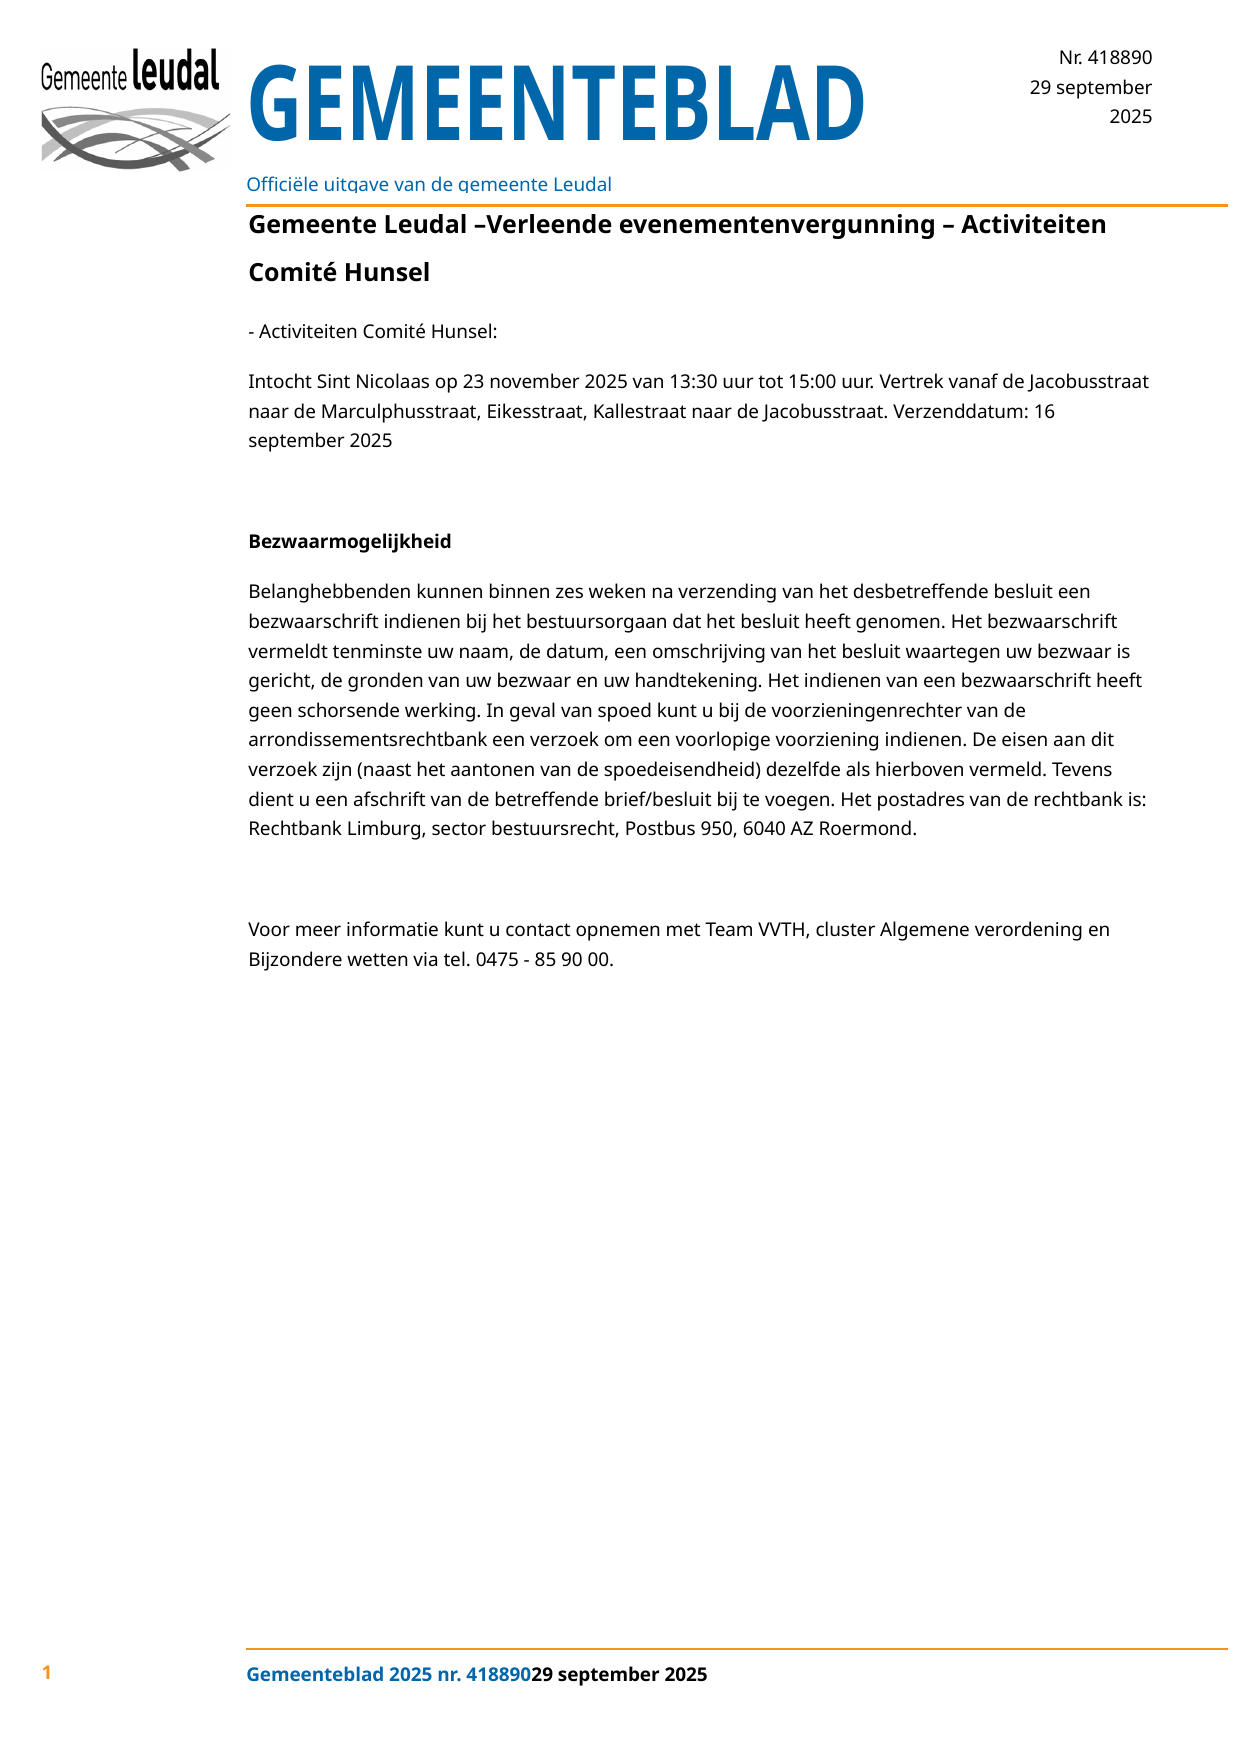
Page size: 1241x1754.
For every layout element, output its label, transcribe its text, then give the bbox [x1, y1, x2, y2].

text Belanghebbenden kunnen binnen zes weken na verzending van het desbetreffende besluit een bezwaarschrift indienen bij het bestuursorgaan dat het besluit heeft genomen. Het bezwaarschrift vermeldt tenminste uw naam, de datum, een omschrijving van het besluit waartegen uw bezwaar is gericht, de gronden van uw bezwaar en uw handtekening. Het indienen van een bezwaarschrift heeft geen schorsende werking. In geval van spoed kunt u bij de voorzieningenrechter van de arrondissementsrechtbank een verzoek om een voorlopige voorziening indienen. De eisen aan dit verzoek zijn (naast het aantonen van de spoedeisendheid) dezelfde als hierboven vermeld. Tevens dient u een afschrift van de betreffende brief/besluit bij te voegen. Het postadres van de rechtbank is: Rechtbank Limburg, sector bestuursrecht, Postbus 950, 6040 AZ Roermond. [248, 579, 1152, 841]
text Bezwaarmogelijkheid [248, 528, 1152, 554]
text - Activiteiten Comité Hunsel: [248, 318, 1152, 344]
text Intocht Sint Nicolaas op 23 november 2025 van 13:30 uur tot 15:00 uur. Vertrek vanaf de Jacobusstraat naar de Marculphusstraat, Eikesstraat, Kallestraat naar de Jacobusstraat. Verzenddatum: 16 september 2025 [248, 368, 1152, 453]
text Voor meer informatie kunt u contact opnemen met Team VVTH, cluster Algemene verordening en Bijzondere wetten via tel. 0475 - 85 90 00. [248, 916, 1152, 972]
text Gemeente Leudal –Verleende evenementenvergunning – Activiteiten Comité Hunsel [248, 207, 1152, 288]
picture [41, 47, 231, 172]
